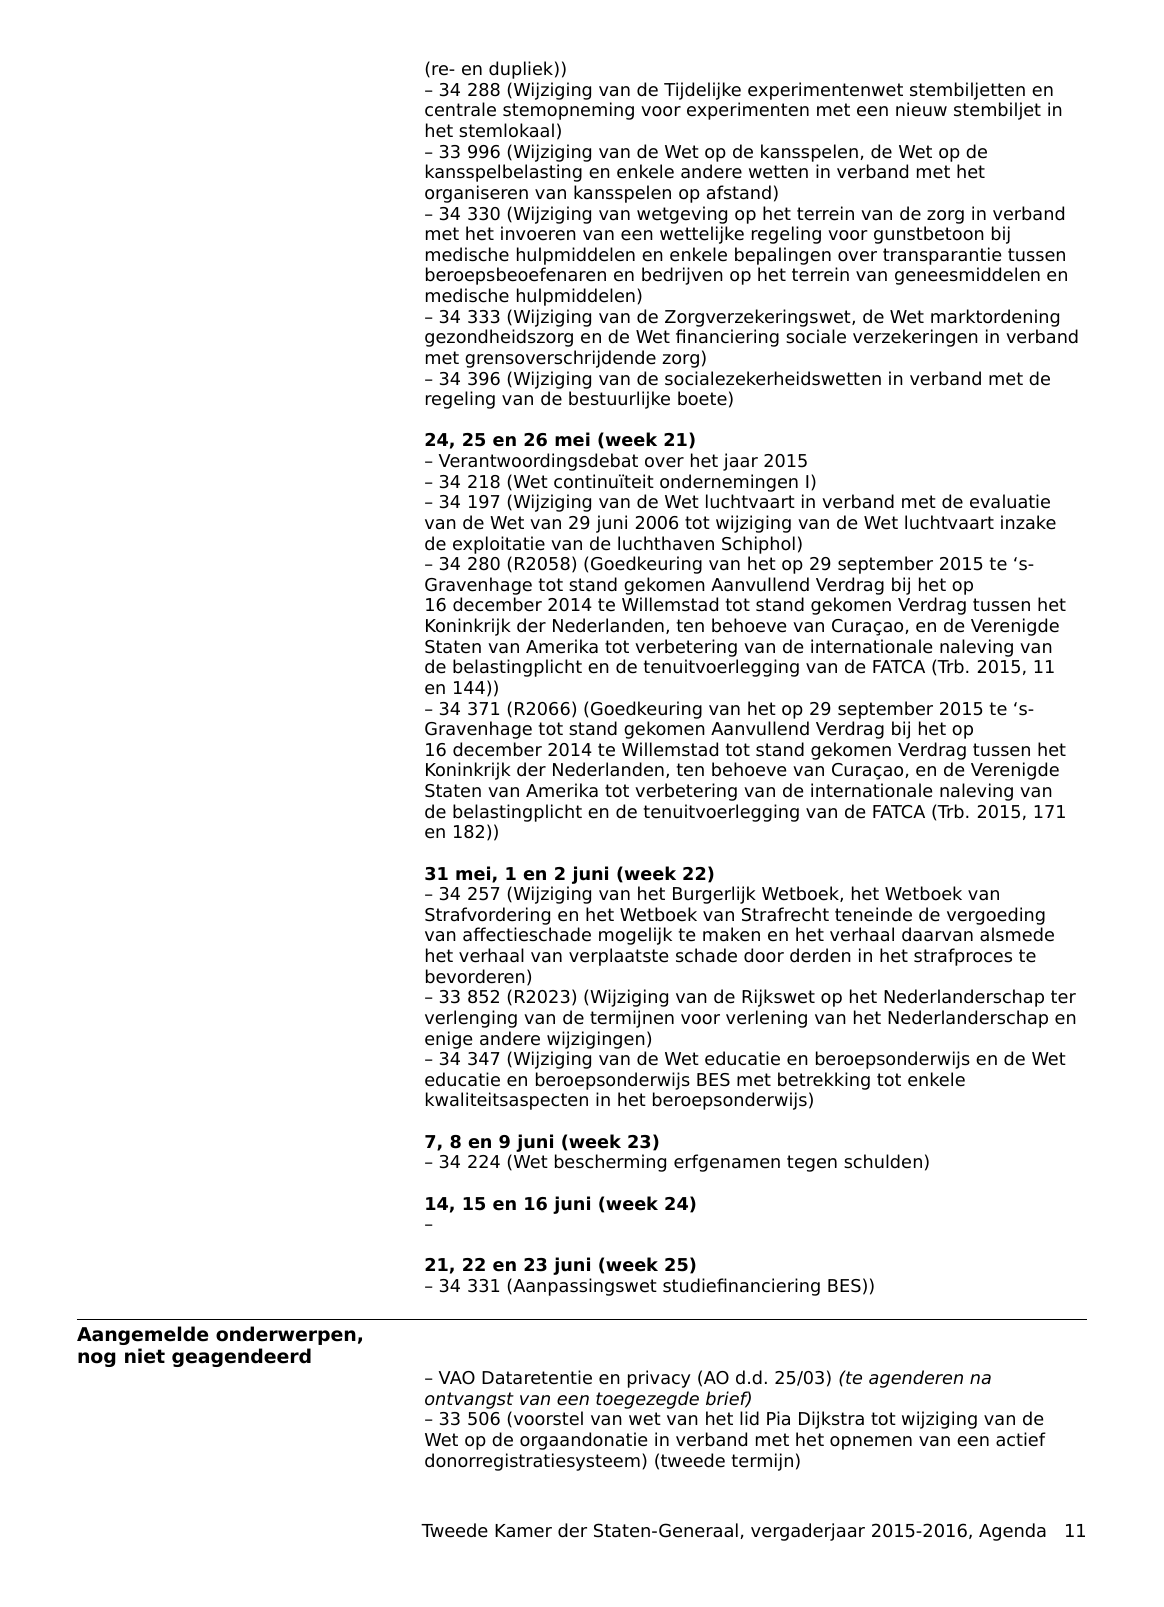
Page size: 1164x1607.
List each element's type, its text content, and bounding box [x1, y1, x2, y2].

table_cell [77, 307, 401, 368]
table_cell [401, 1368, 418, 1409]
table_cell – 34 330 (Wijziging van wetgeving op het terrein van de zorg in verband met het invoeren van een wettelijke regeling voor gunstbetoon bij medische hulpmiddelen en enkele bepalingen over transparantie tussen beroepsbeoefenaren en bedrijven op het terrein van geneesmiddelen en medische hulpmiddelen) [418, 204, 1087, 307]
table_cell [77, 1214, 401, 1235]
table_cell – 34 288 (Wijziging van de Tijdelijke experimentenwet stembiljetten en centrale stemopneming voor experimenten met een nieuw stembiljet in het stemlokaal) [418, 80, 1087, 142]
table_cell [77, 1276, 401, 1297]
table_cell [401, 864, 418, 884]
table_cell [77, 1235, 401, 1255]
table_cell [401, 987, 418, 1049]
table_cell [77, 554, 401, 698]
table_cell [77, 987, 401, 1049]
table_cell [77, 1173, 401, 1193]
table_cell – 34 224 (Wet bescherming erfgenamen tegen schulden) [418, 1152, 1087, 1173]
table_cell [401, 80, 418, 142]
table_header [401, 1320, 418, 1368]
table_cell [77, 204, 401, 307]
table_cell [401, 1255, 418, 1276]
table_cell [401, 554, 418, 698]
table_cell [77, 1152, 401, 1173]
table_cell [77, 410, 401, 430]
table_cell [401, 1409, 418, 1471]
table_header Aangemelde onderwerpen, nog niet geagendeerd [77, 1320, 401, 1368]
table_cell – Verantwoordingsdebat over het jaar 2015 [418, 451, 1087, 472]
table_cell [77, 1194, 401, 1214]
table_cell [418, 843, 1087, 863]
table_cell [401, 451, 418, 472]
table_cell [401, 307, 418, 368]
table_header [418, 1320, 1087, 1368]
table_cell [401, 1049, 418, 1111]
table_cell – 34 396 (Wijziging van de socialezekerheidswetten in verband met de regeling van de bestuurlijke boete) [418, 369, 1087, 410]
table_cell [401, 1214, 418, 1235]
table_cell – 34 257 (Wijziging van het Burgerlijk Wetboek, het Wetboek van Strafvordering en het Wetboek van Strafrecht teneinde de vergoeding van affectieschade mogelijk te maken en het verhaal daarvan alsmede het verhaal van verplaatste schade door derden in het strafproces te bevorderen) [418, 884, 1087, 987]
table_cell [77, 142, 401, 203]
table_cell [401, 410, 418, 430]
table_cell – 34 333 (Wijziging van de Zorgverzekeringswet, de Wet marktordening gezondheidszorg en de Wet financiering sociale verzekeringen in verband met grensoverschrijdende zorg) [418, 307, 1087, 368]
table_cell [77, 451, 401, 472]
table_cell 14, 15 en 16 juni (week 24) [418, 1194, 1087, 1214]
table_cell [401, 1194, 418, 1214]
table_cell 24, 25 en 26 mei (week 21) [418, 430, 1087, 451]
table_cell – 34 218 (Wet continuïteit ondernemingen I) [418, 472, 1087, 492]
table_cell [401, 1152, 418, 1173]
table_cell [77, 884, 401, 987]
table_cell [401, 204, 418, 307]
table_cell [77, 843, 401, 863]
table_cell [77, 1111, 401, 1132]
table_cell [77, 59, 401, 80]
table_cell [77, 1368, 401, 1409]
table_cell [77, 1255, 401, 1276]
table_cell [77, 80, 401, 142]
table_cell – VAO Dataretentie en privacy (AO d.d. 25/03) (te agenderen na ontvangst van een toegezegde brief) [418, 1368, 1087, 1409]
table_cell [418, 410, 1087, 430]
table_cell [401, 1235, 418, 1255]
table_cell – 34 197 (Wijziging van de Wet luchtvaart in verband met de evaluatie van de Wet van 29 juni 2006 tot wijziging van de Wet luchtvaart inzake de exploitatie van de luchthaven Schiphol) [418, 492, 1087, 554]
table_cell [77, 1049, 401, 1111]
table_cell – 33 506 (voorstel van wet van het lid Pia Dijkstra tot wijziging van de Wet op de orgaandonatie in verband met het opnemen van een actief donorregistratiesysteem) (tweede termijn) [418, 1409, 1087, 1471]
table_cell 21, 22 en 23 juni (week 25) [418, 1255, 1087, 1276]
table_cell [401, 843, 418, 863]
table_cell [401, 1111, 418, 1132]
table_cell [401, 369, 418, 410]
table_cell [77, 472, 401, 492]
table_cell – 34 280 (R2058) (Goedkeuring van het op 29 september 2015 te ‘s-Gravenhage tot stand gekomen Aanvullend Verdrag bij het op 16 december 2014 te Willemstad tot stand gekomen Verdrag tussen het Koninkrijk der Nederlanden, ten behoeve van Curaçao, en de Verenigde Staten van Amerika tot verbetering van de internationale naleving van de belastingplicht en de tenuitvoerlegging van de FATCA (Trb. 2015, 11 en 144)) [418, 554, 1087, 698]
table_cell 31 mei, 1 en 2 juni (week 22) [418, 864, 1087, 884]
table_cell [418, 1111, 1087, 1132]
table_cell [401, 472, 418, 492]
table_cell [77, 699, 401, 843]
table_cell – 33 996 (Wijziging van de Wet op de kansspelen, de Wet op de kansspelbelasting en enkele andere wetten in verband met het organiseren van kansspelen op afstand) [418, 142, 1087, 203]
table_cell [401, 430, 418, 451]
table_cell [401, 699, 418, 843]
table_cell [77, 430, 401, 451]
table_cell – 34 347 (Wijziging van de Wet educatie en beroepsonderwijs en de Wet educatie en beroepsonderwijs BES met betrekking tot enkele kwaliteitsaspecten in het beroepsonderwijs) [418, 1049, 1087, 1111]
table_cell [418, 1235, 1087, 1255]
table_cell 7, 8 en 9 juni (week 23) [418, 1132, 1087, 1152]
table_cell – 34 371 (R2066) (Goedkeuring van het op 29 september 2015 te ‘s-Gravenhage tot stand gekomen Aanvullend Verdrag bij het op 16 december 2014 te Willemstad tot stand gekomen Verdrag tussen het Koninkrijk der Nederlanden, ten behoeve van Curaçao, en de Verenigde Staten van Amerika tot verbetering van de internationale naleving van de belastingplicht en de tenuitvoerlegging van de FATCA (Trb. 2015, 171 en 182)) [418, 699, 1087, 843]
table_cell [401, 1173, 418, 1193]
table_cell [401, 59, 418, 80]
table_cell [401, 1132, 418, 1152]
table_cell – 33 852 (R2023) (Wijziging van de Rijkswet op het Nederlanderschap ter verlenging van de termijnen voor verlening van het Nederlanderschap en enige andere wijzigingen) [418, 987, 1087, 1049]
table_cell [401, 142, 418, 203]
table_cell [418, 1173, 1087, 1193]
table_cell [77, 864, 401, 884]
table_cell [401, 884, 418, 987]
table_cell [77, 1409, 401, 1471]
table_cell (re- en dupliek)) [418, 59, 1087, 80]
table_cell [401, 492, 418, 554]
table_cell [77, 492, 401, 554]
table_cell [77, 369, 401, 410]
table_cell [401, 1276, 418, 1297]
table_cell – 34 331 (Aanpassingswet studiefinanciering BES)) [418, 1276, 1087, 1297]
table_cell – [418, 1214, 1087, 1235]
table_cell [77, 1132, 401, 1152]
